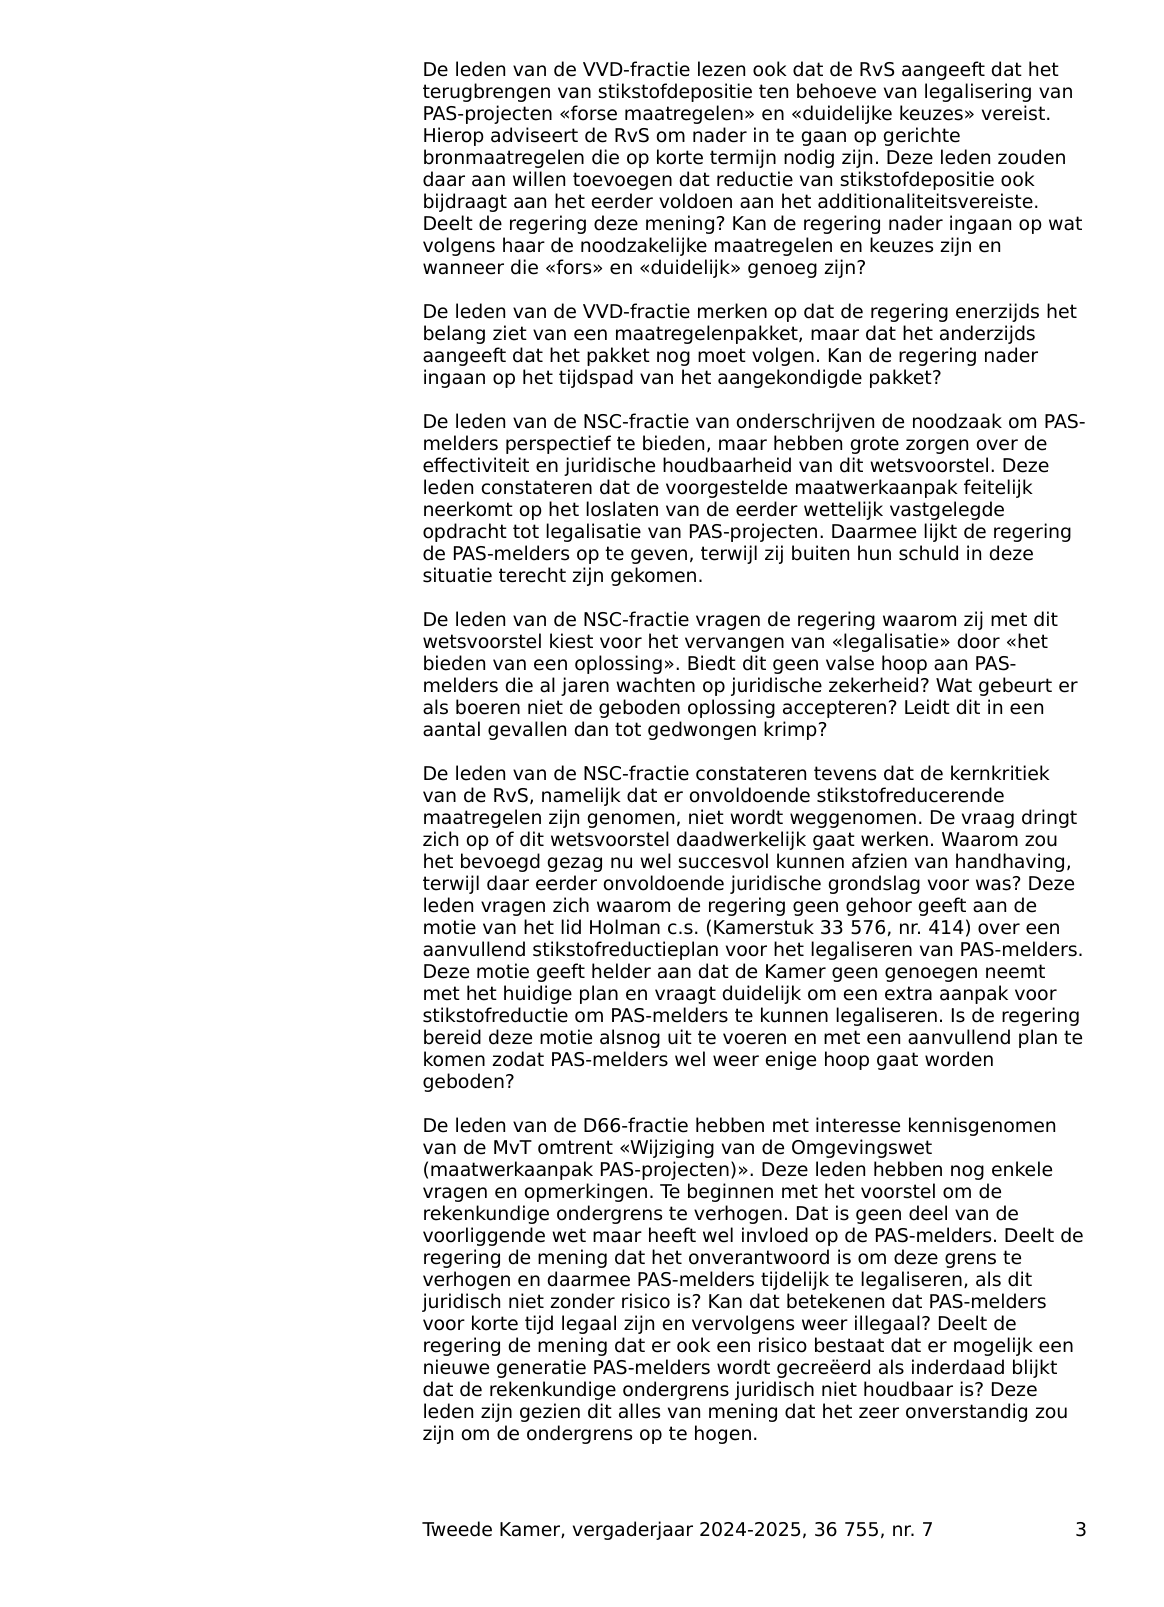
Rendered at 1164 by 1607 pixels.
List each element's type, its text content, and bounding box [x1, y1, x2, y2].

text De leden van de NSC-fractie vragen de regering waarom zij met dit wetsvoorstel kiest voor het vervangen van «legalisatie» door «het bieden van een oplossing». Biedt dit geen valse hoop aan PAS-melders die al jaren wachten op juridische zekerheid? Wat gebeurt er als boeren niet de geboden oplossing accepteren? Leidt dit in een aantal gevallen dan tot gedwongen krimp? [422, 609, 1087, 741]
text De leden van de VVD-fractie lezen ook dat de RvS aangeeft dat het terugbrengen van stikstofdepositie ten behoeve van legalisering van PAS-projecten «forse maatregelen» en «duidelijke keuzes» vereist. Hierop adviseert de RvS om nader in te gaan op gerichte bronmaatregelen die op korte termijn nodig zijn. Deze leden zouden daar aan willen toevoegen dat reductie van stikstofdepositie ook bijdraagt aan het eerder voldoen aan het additionaliteitsvereiste. Deelt de regering deze mening? Kan de regering nader ingaan op wat volgens haar de noodzakelijke maatregelen en keuzes zijn en wanneer die «fors» en «duidelijk» genoeg zijn? [422, 59, 1087, 279]
text De leden van de D66-fractie hebben met interesse kennisgenomen van de MvT omtrent «Wijziging van de Omgevingswet (maatwerkaanpak PAS-projecten)». Deze leden hebben nog enkele vragen en opmerkingen. Te beginnen met het voorstel om de rekenkundige ondergrens te verhogen. Dat is geen deel van de voorliggende wet maar heeft wel invloed op de PAS-melders. Deelt de regering de mening dat het onverantwoord is om deze grens te verhogen en daarmee PAS-melders tijdelijk te legaliseren, als dit juridisch niet zonder risico is? Kan dat betekenen dat PAS-melders voor korte tijd legaal zijn en vervolgens weer illegaal? Deelt de regering de mening dat er ook een risico bestaat dat er mogelijk een nieuwe generatie PAS-melders wordt gecreëerd als inderdaad blijkt dat de rekenkundige ondergrens juridisch niet houdbaar is? Deze leden zijn gezien dit alles van mening dat het zeer onverstandig zou zijn om de ondergrens op te hogen. [422, 1115, 1087, 1445]
text De leden van de VVD-fractie merken op dat de regering enerzijds het belang ziet van een maatregelenpakket, maar dat het anderzijds aangeeft dat het pakket nog moet volgen. Kan de regering nader ingaan op het tijdspad van het aangekondigde pakket? [422, 301, 1087, 389]
text De leden van de NSC-fractie van onderschrijven de noodzaak om PAS-melders perspectief te bieden, maar hebben grote zorgen over de effectiviteit en juridische houdbaarheid van dit wetsvoorstel. Deze leden constateren dat de voorgestelde maatwerkaanpak feitelijk neerkomt op het loslaten van de eerder wettelijk vastgelegde opdracht tot legalisatie van PAS-projecten. Daarmee lijkt de regering de PAS-melders op te geven, terwijl zij buiten hun schuld in deze situatie terecht zijn gekomen. [422, 411, 1087, 587]
text De leden van de NSC-fractie constateren tevens dat de kernkritiek van de RvS, namelijk dat er onvoldoende stikstofreducerende maatregelen zijn genomen, niet wordt weggenomen. De vraag dringt zich op of dit wetsvoorstel daadwerkelijk gaat werken. Waarom zou het bevoegd gezag nu wel succesvol kunnen afzien van handhaving, terwijl daar eerder onvoldoende juridische grondslag voor was? Deze leden vragen zich waarom de regering geen gehoor geeft aan de motie van het lid Holman c.s. (Kamerstuk 33 576, nr. 414) over een aanvullend stikstofreductieplan voor het legaliseren van PAS-melders. Deze motie geeft helder aan dat de Kamer geen genoegen neemt met het huidige plan en vraagt duidelijk om een extra aanpak voor stikstofreductie om PAS-melders te kunnen legaliseren. Is de regering bereid deze motie alsnog uit te voeren en met een aanvullend plan te komen zodat PAS-melders wel weer enige hoop gaat worden geboden? [422, 763, 1087, 1093]
